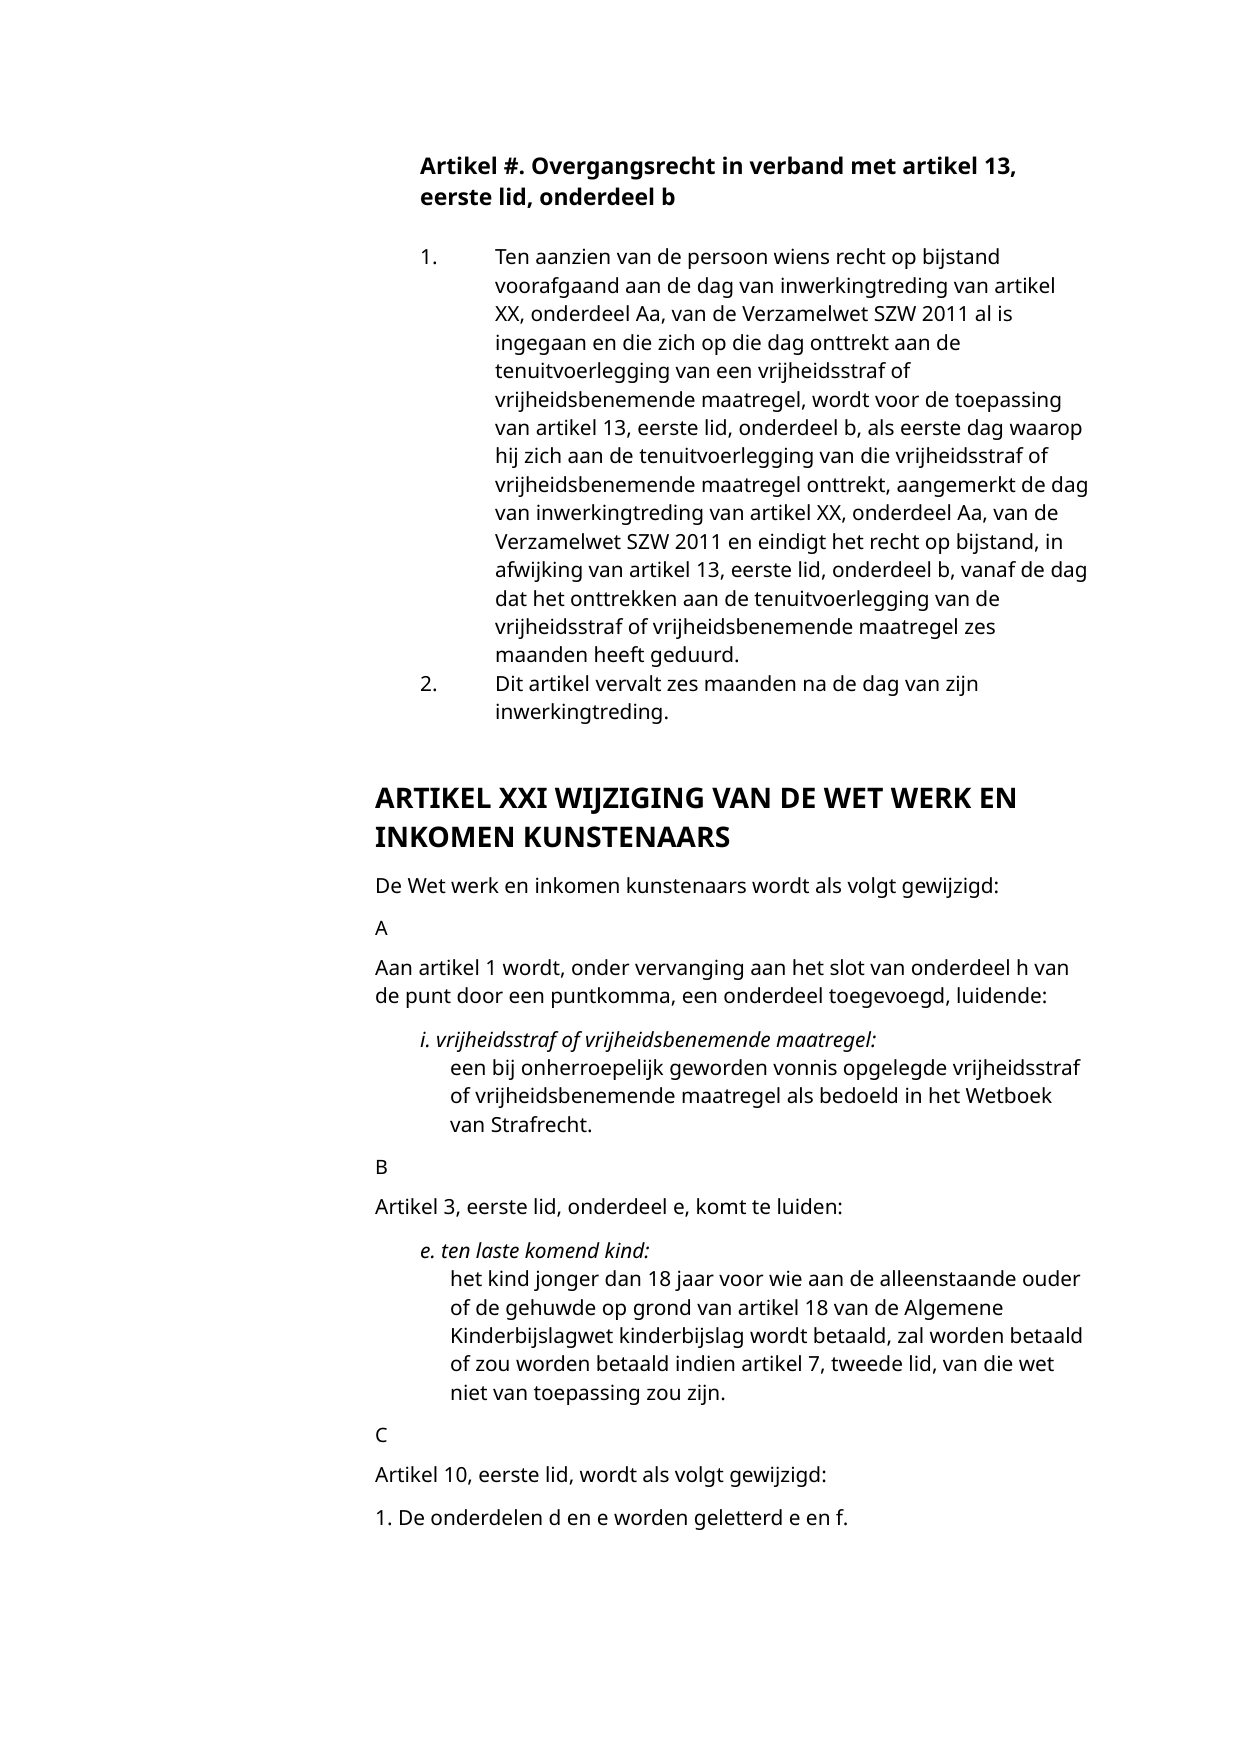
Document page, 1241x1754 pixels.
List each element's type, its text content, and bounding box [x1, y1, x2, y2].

text 1. De onderdelen d en e worden geletterd e en f. [375, 1503, 1090, 1532]
text een bij onherroepelijk geworden vonnis opgelegde vrijheidsstraf of vrijheidsbenemende maatregel als bedoeld in het Wetboek van Strafrecht. [450, 1053, 1090, 1138]
subtitle Artikel #. Overgangsrecht in verband met artikel 13, eerste lid, onderdeel b [420, 150, 1090, 212]
text e. ten laste komend kind: [420, 1236, 1090, 1264]
text De Wet werk en inkomen kunstenaars wordt als volgt gewijzigd: [375, 871, 1090, 899]
text A [375, 914, 1090, 941]
text het kind jonger dan 18 jaar voor wie aan de alleenstaande ouder of de gehuwde op grond van artikel 18 van de Algemene Kinderbijslagwet kinderbijslag wordt betaald, zal worden betaald of zou worden betaald indien artikel 7, tweede lid, van die wet niet van toepassing zou zijn. [450, 1264, 1090, 1406]
text Artikel 10, eerste lid, wordt als volgt gewijzigd: [375, 1460, 1090, 1488]
list Dit artikel vervalt zes maanden na de dag van zijn inwerkingtreding. [420, 669, 1090, 726]
list Ten aanzien van de persoon wiens recht op bijstand voorafgaand aan de dag van inwerkingtreding van artikel XX, onderdeel Aa, van de Verzamelwet SZW 2011 al is ingegaan en die zich op die dag onttrekt aan de tenuitvoerlegging van een vrijheidsstraf of vrijheidsbenemende maatregel, wordt voor de toepassing van artikel 13, eerste lid, onderdeel b, als eerste dag waarop hij zich aan de tenuitvoerlegging van die vrijheidsstraf of vrijheidsbenemende maatregel onttrekt, aangemerkt de dag van inwerkingtreding van artikel XX, onderdeel Aa, van de Verzamelwet SZW 2011 en eindigt het recht op bijstand, in afwijking van artikel 13, eerste lid, onderdeel b, vanaf de dag dat het onttrekken aan de tenuitvoerlegging van de vrijheidsstraf of vrijheidsbenemende maatregel zes maanden heeft geduurd. [420, 242, 1090, 669]
text B [375, 1153, 1090, 1181]
text Artikel 3, eerste lid, onderdeel e, komt te luiden: [375, 1192, 1090, 1221]
text Aan artikel 1 wordt, onder vervanging aan het slot van onderdeel h van de punt door een puntkomma, een onderdeel toegevoegd, luidende: [375, 953, 1090, 1010]
text C [375, 1421, 1090, 1448]
subtitle ARTIKEL XXI WIJZIGING VAN DE WET WERK EN INKOMEN KUNSTENAARS [375, 778, 1090, 856]
text i. vrijheidsstraf of vrijheidsbenemende maatregel: [420, 1025, 1090, 1053]
